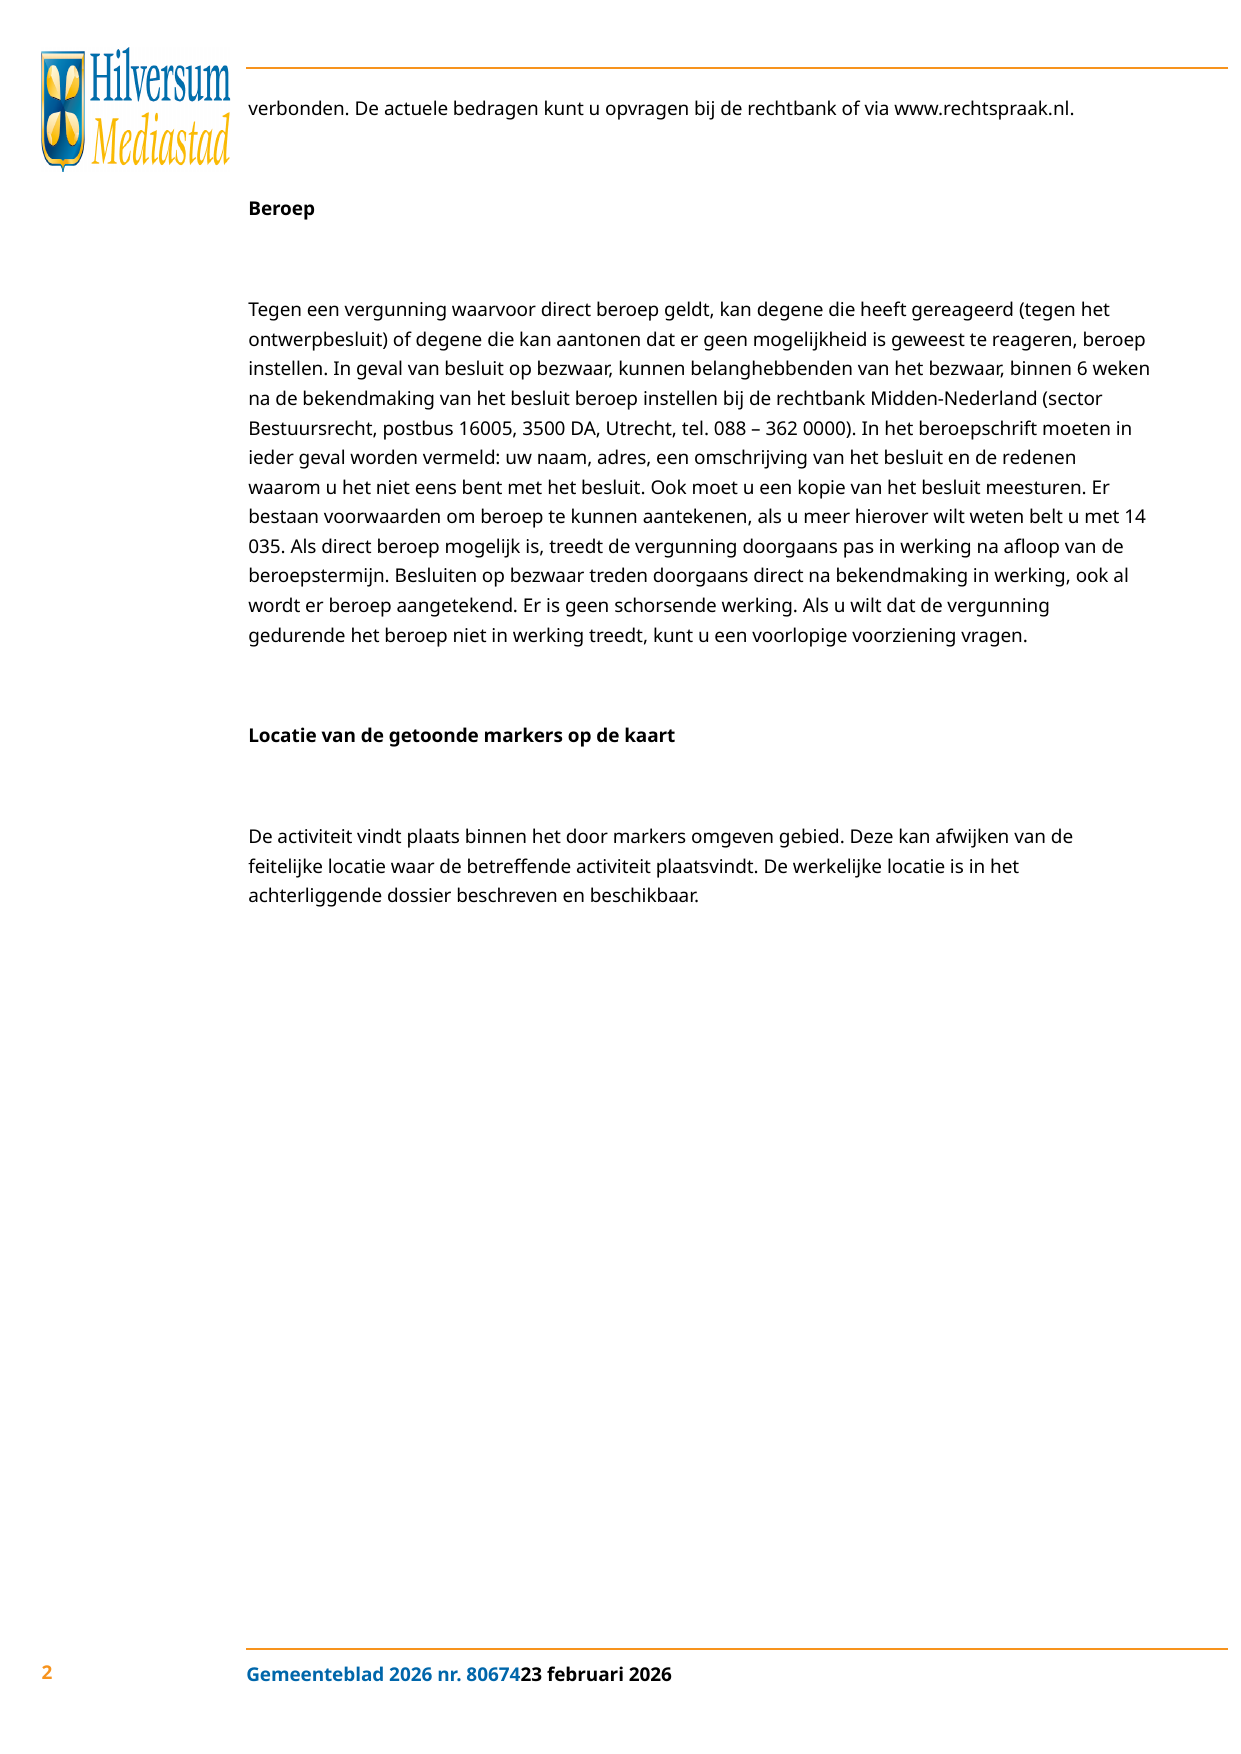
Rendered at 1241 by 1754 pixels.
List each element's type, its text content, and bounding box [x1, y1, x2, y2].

text Tegen een vergunning waarvoor direct beroep geldt, kan degene die heeft gereageerd (tegen het ontwerpbesluit) of degene die kan aantonen dat er geen mogelijkheid is geweest te reageren, beroep instellen. In geval van besluit op bezwaar, kunnen belanghebbenden van het bezwaar, binnen 6 weken na de bekendmaking van het besluit beroep instellen bij de rechtbank Midden-Nederland (sector Bestuursrecht, postbus 16005, 3500 DA, Utrecht, tel. 088 – 362 0000). In het beroepschrift moeten in ieder geval worden vermeld: uw naam, adres, een omschrijving van het besluit en de redenen waarom u het niet eens bent met het besluit. Ook moet u een kopie van het besluit meesturen. Er bestaan voorwaarden om beroep te kunnen aantekenen, als u meer hierover wilt weten belt u met 14 035. Als direct beroep mogelijk is, treedt de vergunning doorgaans pas in werking na afloop van de beroepstermijn. Besluiten op bezwaar treden doorgaans direct na bekendmaking in werking, ook al wordt er beroep aangetekend. Er is geen schorsende werking. Als u wilt dat de vergunning gedurende het beroep niet in werking treedt, kunt u een voorlopige voorziening vragen. [248, 296, 1152, 648]
text De activiteit vindt plaats binnen het door markers omgeven gebied. Deze kan afwijken van de feitelijke locatie waar de betreffende activiteit plaatsvindt. De werkelijke locatie is in het achterliggende dossier beschreven en beschikbaar. [248, 823, 1152, 908]
text Beroep [248, 196, 1152, 221]
picture [41, 47, 231, 172]
text verbonden. De actuele bedragen kunt u opvragen bij de rechtbank of via www.rechtspraak.nl. [248, 95, 1152, 121]
text Locatie van de getoonde markers op de kaart [248, 723, 1152, 748]
